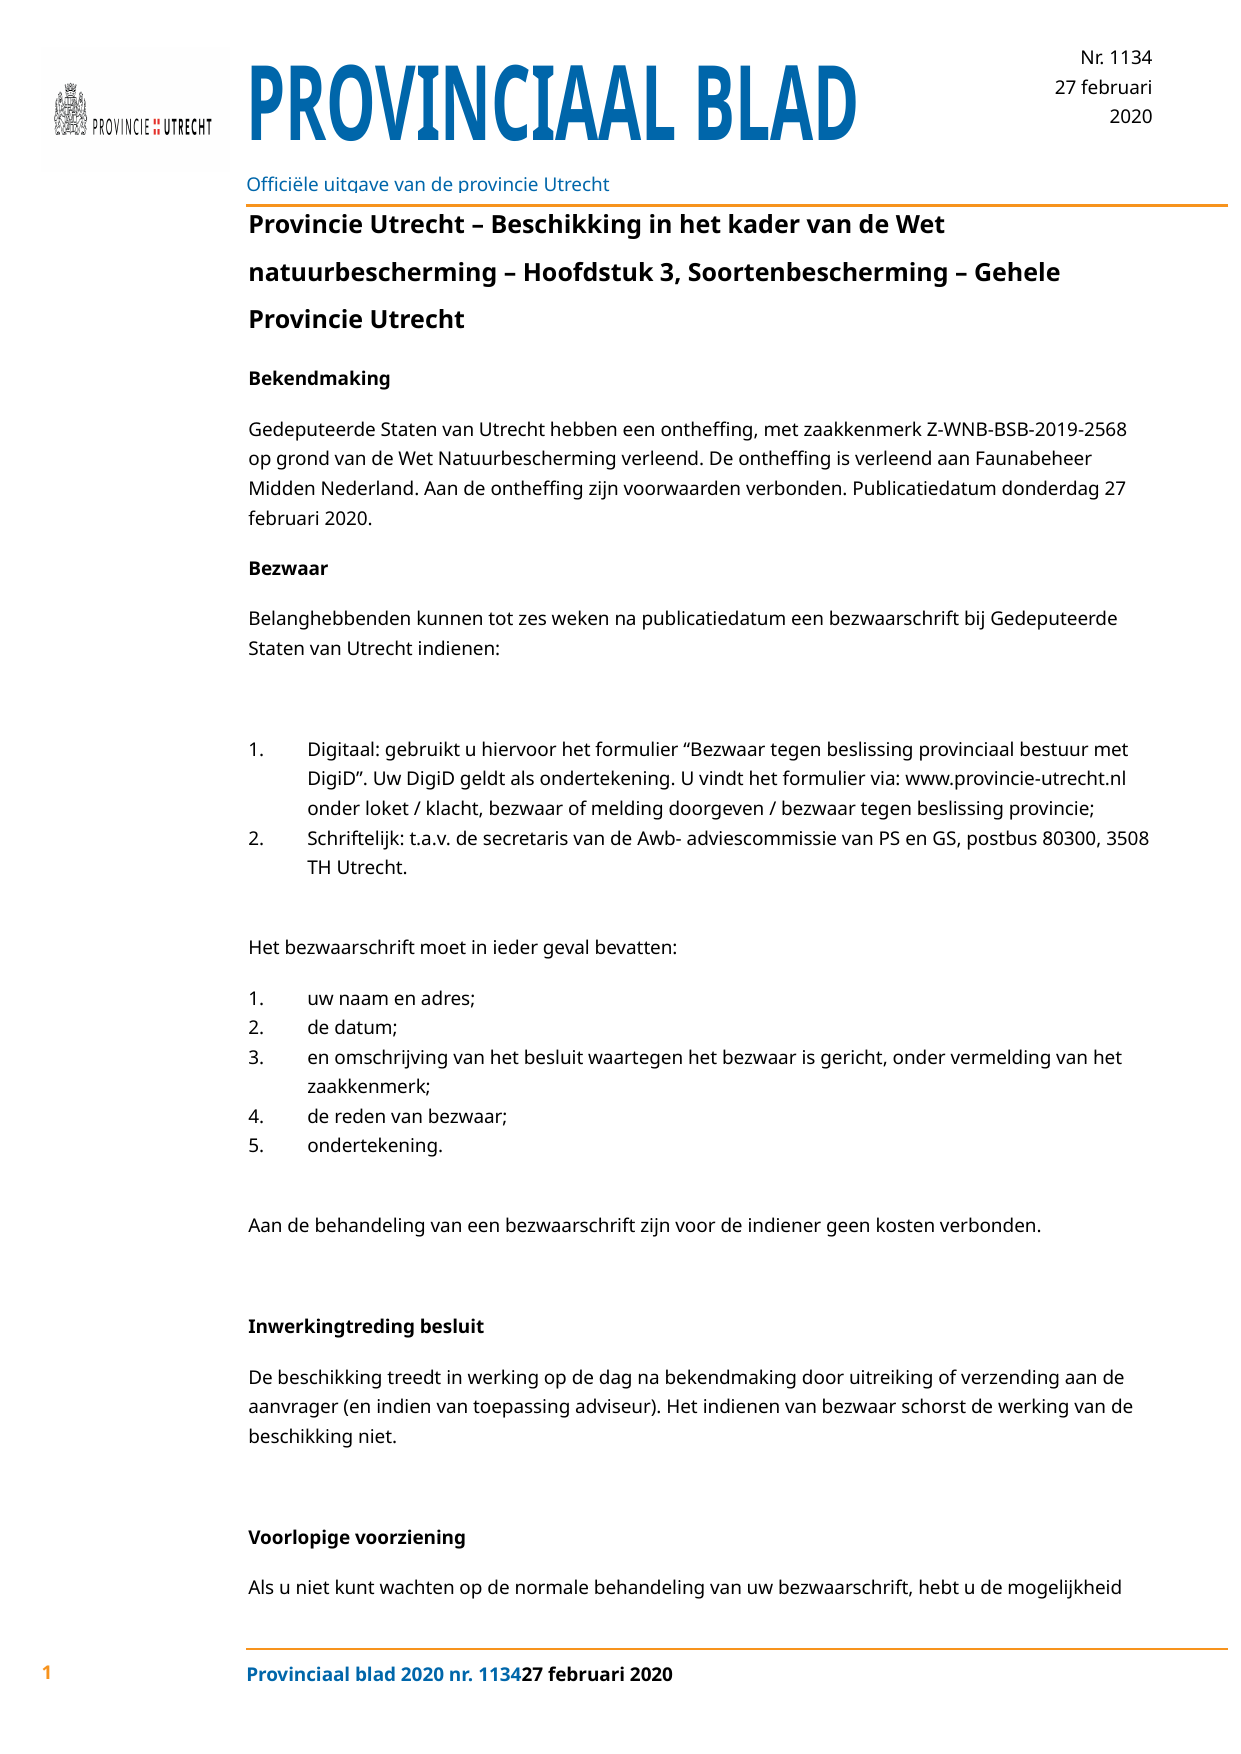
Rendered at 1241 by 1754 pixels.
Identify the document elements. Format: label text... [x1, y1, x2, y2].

text Voorlopige voorziening [248, 1524, 1152, 1549]
list de reden van bezwaar; [248, 1103, 1152, 1129]
text Bezwaar [248, 555, 1152, 581]
text Aan de behandeling van een bezwaarschrift zijn voor de indiener geen kosten verbonden. [248, 1213, 1152, 1238]
text Gedeputeerde Staten van Utrecht hebben een ontheffing, met zaakkenmerk Z-WNB-BSB-2019-2568 op grond van de Wet Natuurbescherming verleend. De ontheffing is verleend aan Faunabeheer Midden Nederland. Aan de ontheffing zijn voorwaarden verbonden. Publicatiedatum donderdag 27 februari 2020. [248, 416, 1152, 530]
text Bekendmaking [248, 366, 1152, 391]
text Het bezwaarschrift moet in ieder geval bevatten: [248, 934, 1152, 960]
text Belanghebbenden kunnen tot zes weken na publicatiedatum een bezwaarschrift bij Gedeputeerde Staten van Utrecht indienen: [248, 606, 1152, 661]
text De beschikking treedt in werking op de dag na bekendmaking door uitreiking of verzending aan de aanvrager (en indien van toepassing adviseur). Het indienen van bezwaar schorst de werking van de beschikking niet. [248, 1364, 1152, 1449]
list Schriftelijk: t.a.v. de secretaris van de Awb- adviescommissie van PS en GS, postbus 80300, 3508 TH Utrecht. [248, 825, 1152, 880]
text Als u niet kunt wachten op de normale behandeling van uw bezwaarschrift, hebt u de mogelijkheid [248, 1574, 1152, 1600]
text Inwerkingtreding besluit [248, 1313, 1152, 1339]
text Provincie Utrecht – Beschikking in het kader van de Wet natuurbescherming – Hoofdstuk 3, Soortenbescherming – Gehele Provincie Utrecht [248, 207, 1152, 336]
list de datum; [248, 1014, 1152, 1040]
list ondertekening. [248, 1133, 1152, 1158]
list en omschrijving van het besluit waartegen het bezwaar is gericht, onder vermelding van het zaakkenmerk; [248, 1044, 1152, 1099]
list Digitaal: gebruikt u hiervoor het formulier “Bezwaar tegen beslissing provinciaal bestuur met DigiD”. Uw DigiD geldt als ondertekening. U vindt het formulier via: www.provincie-utrecht.nl onder loket / klacht, bezwaar of melding doorgeven / bezwaar tegen beslissing provincie; [248, 736, 1152, 821]
list uw naam en adres; [248, 985, 1152, 1010]
picture [41, 47, 231, 172]
